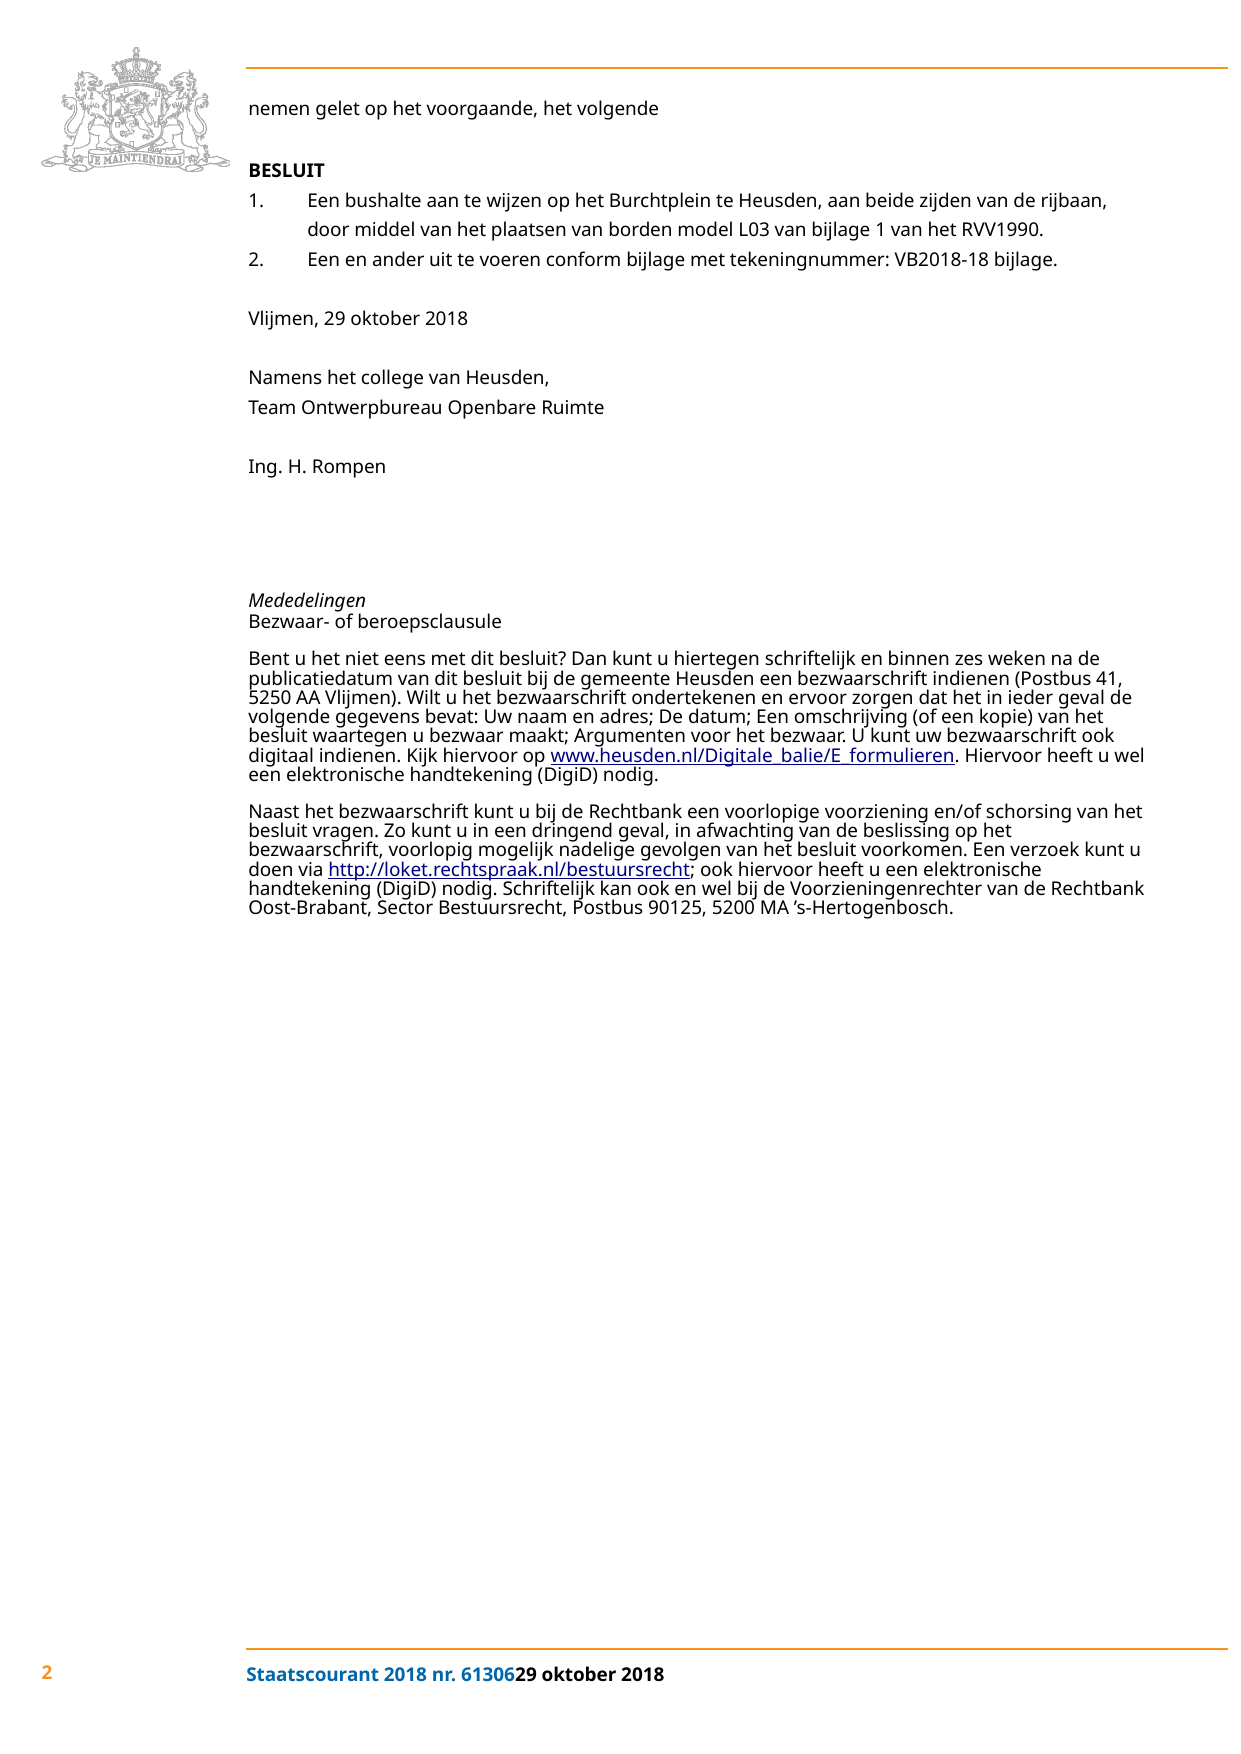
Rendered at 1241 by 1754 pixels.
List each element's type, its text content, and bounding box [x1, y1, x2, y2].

text Namens het college van Heusden, [248, 364, 1152, 390]
text Team Ontwerpbureau Openbare Ruimte [248, 394, 1152, 420]
picture [41, 47, 231, 172]
text Vlijmen, 29 oktober 2018 [248, 305, 1152, 331]
list Een bushalte aan te wijzen op het Burchtplein te Heusden, aan beide zijden van de rijbaan, door middel van het plaatsen van borden model L03 van bijlage 1 van het RVV1990. [248, 187, 1152, 242]
text Bent u het niet eens met dit besluit? Dan kunt u hiertegen schriftelijk en binnen zes weken na de publicatiedatum van dit besluit bij de gemeente Heusden een bezwaarschrift indienen (Postbus 41, 5250 AA Vlijmen). Wilt u het bezwaarschrift ondertekenen en ervoor zorgen dat het in ieder geval de volgende gegevens bevat: Uw naam en adres; De datum; Een omschrijving (of een kopie) van het besluit waartegen u bezwaar maakt; Argumenten voor het bezwaar. U kunt uw bezwaarschrift ook digitaal indienen. Kijk hiervoor op www.heusden.nl/Digitale_balie/E_formulieren. Hiervoor heeft u wel een elektronische handtekening (DigiD) nodig. [248, 650, 1152, 785]
text Naast het bezwaarschrift kunt u bij de Rechtbank een voorlopige voorziening en/of schorsing van het besluit vragen. Zo kunt u in een dringend geval, in afwachting van de beslissing op het bezwaarschrift, voorlopig mogelijk nadelige gevolgen van het besluit voorkomen. Een verzoek kunt u doen via http://loket.rechtspraak.nl/bestuursrecht; ook hiervoor heeft u een elektronische handtekening (DigiD) nodig. Schriftelijk kan ook en wel bij de Voorzieningenrechter van de Rechtbank Oost-Brabant, Sector Bestuursrecht, Postbus 90125, 5200 MA ’s-Hertogenbosch. [248, 803, 1152, 918]
text Mededelingen [248, 587, 1152, 613]
text nemen gelet op het voorgaande, het volgende [248, 95, 1152, 121]
text BESLUIT [248, 157, 1152, 183]
text Bezwaar- of beroepsclausule [248, 613, 1152, 632]
text Ing. H. Rompen [248, 453, 1152, 479]
list Een en ander uit te voeren conform bijlage met tekeningnummer: VB2018-18 bijlage. [248, 246, 1152, 272]
